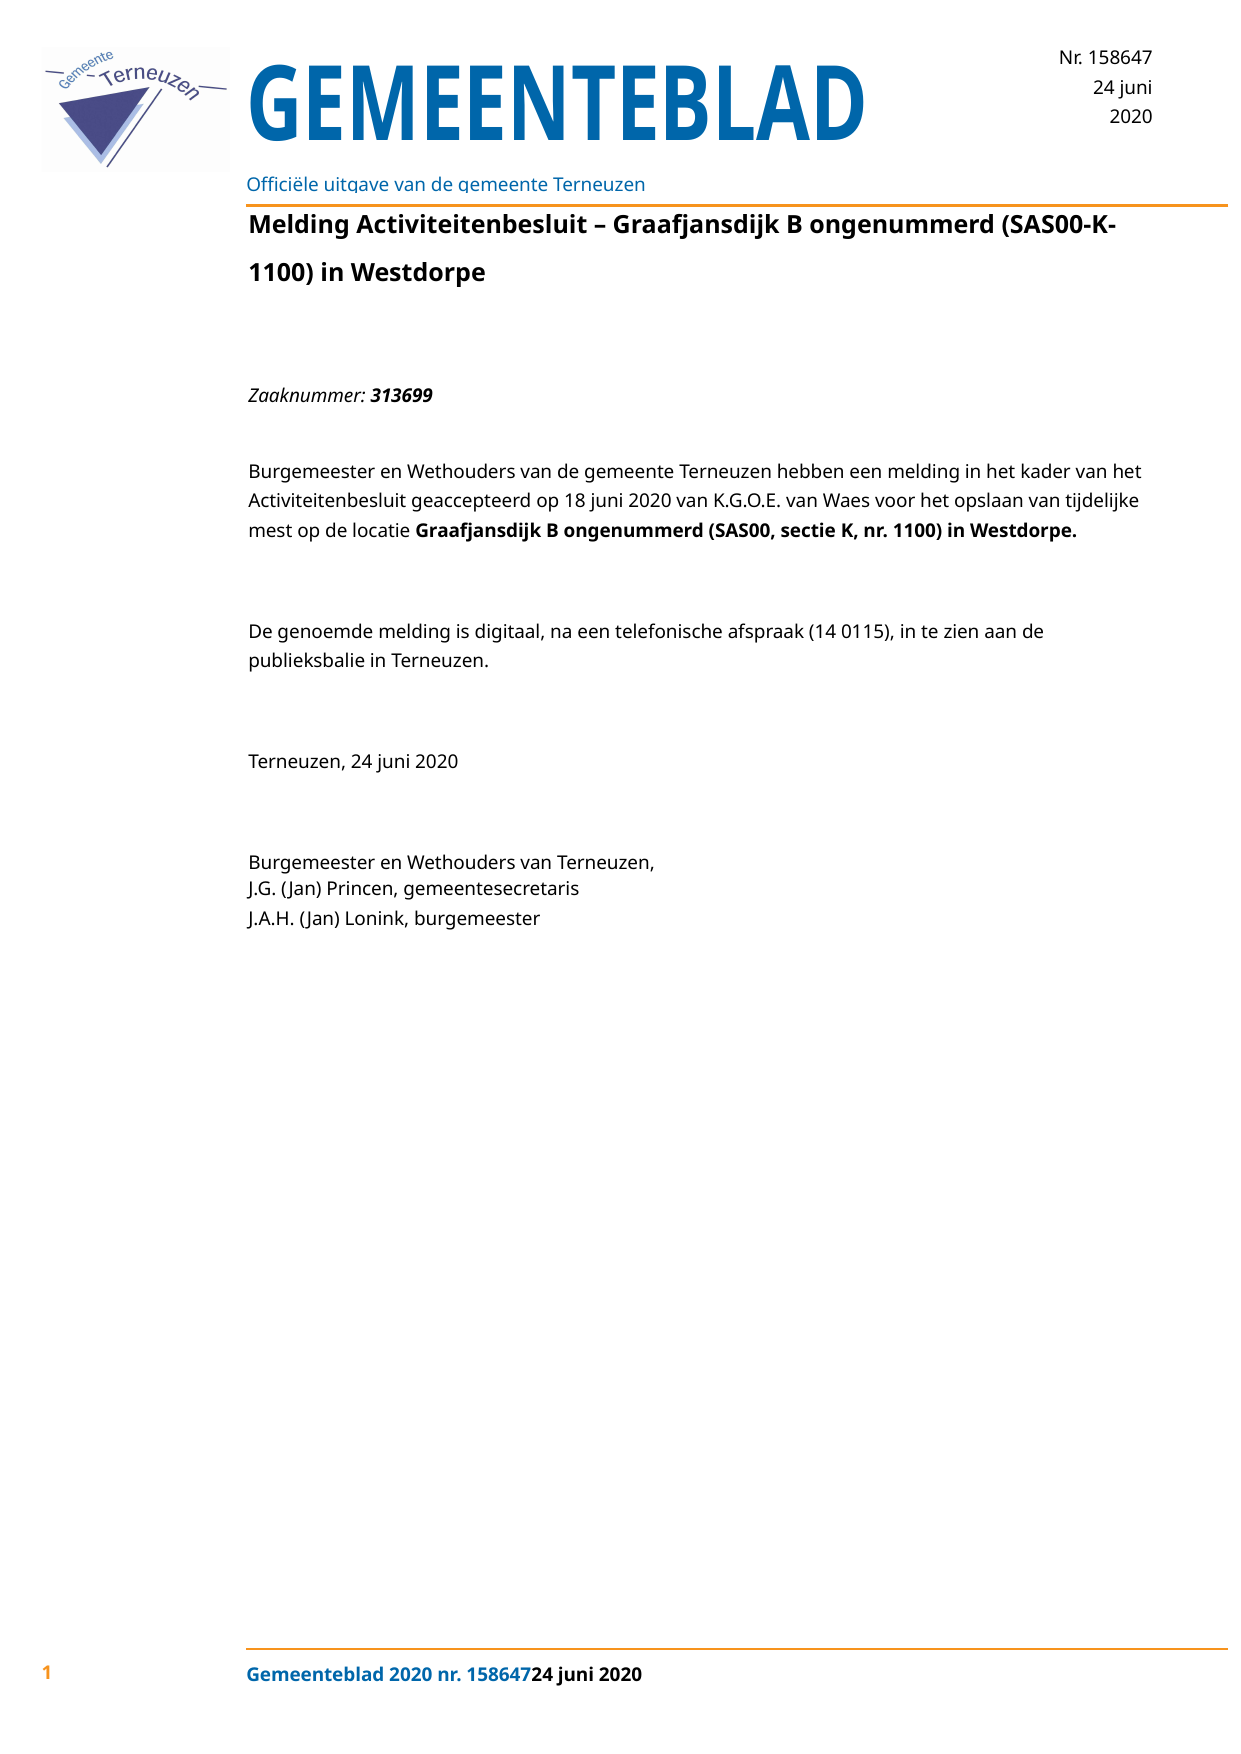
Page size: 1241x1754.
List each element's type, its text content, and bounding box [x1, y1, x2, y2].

text De genoemde melding is digitaal, na een telefonische afspraak (14 0115), in te zien aan de publieksbalie in Terneuzen. [248, 618, 1152, 673]
table_cell [700, 875, 1152, 930]
table_header Burgemeester en Wethouders van Terneuzen, [248, 849, 1152, 875]
text Burgemeester en Wethouders van de gemeente Terneuzen hebben een melding in het kader van het Activiteitenbesluit geaccepteerd op 18 juni 2020 van K.G.O.E. van Waes voor het opslaan van tijdelijke mest op de locatie Graafjansdijk B ongenummerd (SAS00, sectie K, nr. 1100) in Westdorpe. [248, 458, 1152, 543]
picture [41, 47, 231, 172]
table_cell [700, 956, 1152, 982]
table_cell J.G. (Jan) Princen, gemeentesecretaris J.A.H. (Jan) Lonink, burgemeester [248, 875, 700, 930]
table_cell [248, 930, 1152, 956]
table_cell [248, 956, 700, 982]
text Terneuzen, 24 juni 2020 [248, 748, 1152, 774]
text Melding Activiteitenbesluit – Graafjansdijk B ongenummerd (SAS00-K-1100) in Westdorpe [248, 207, 1152, 288]
text Zaaknummer: 313699 [248, 382, 1152, 408]
